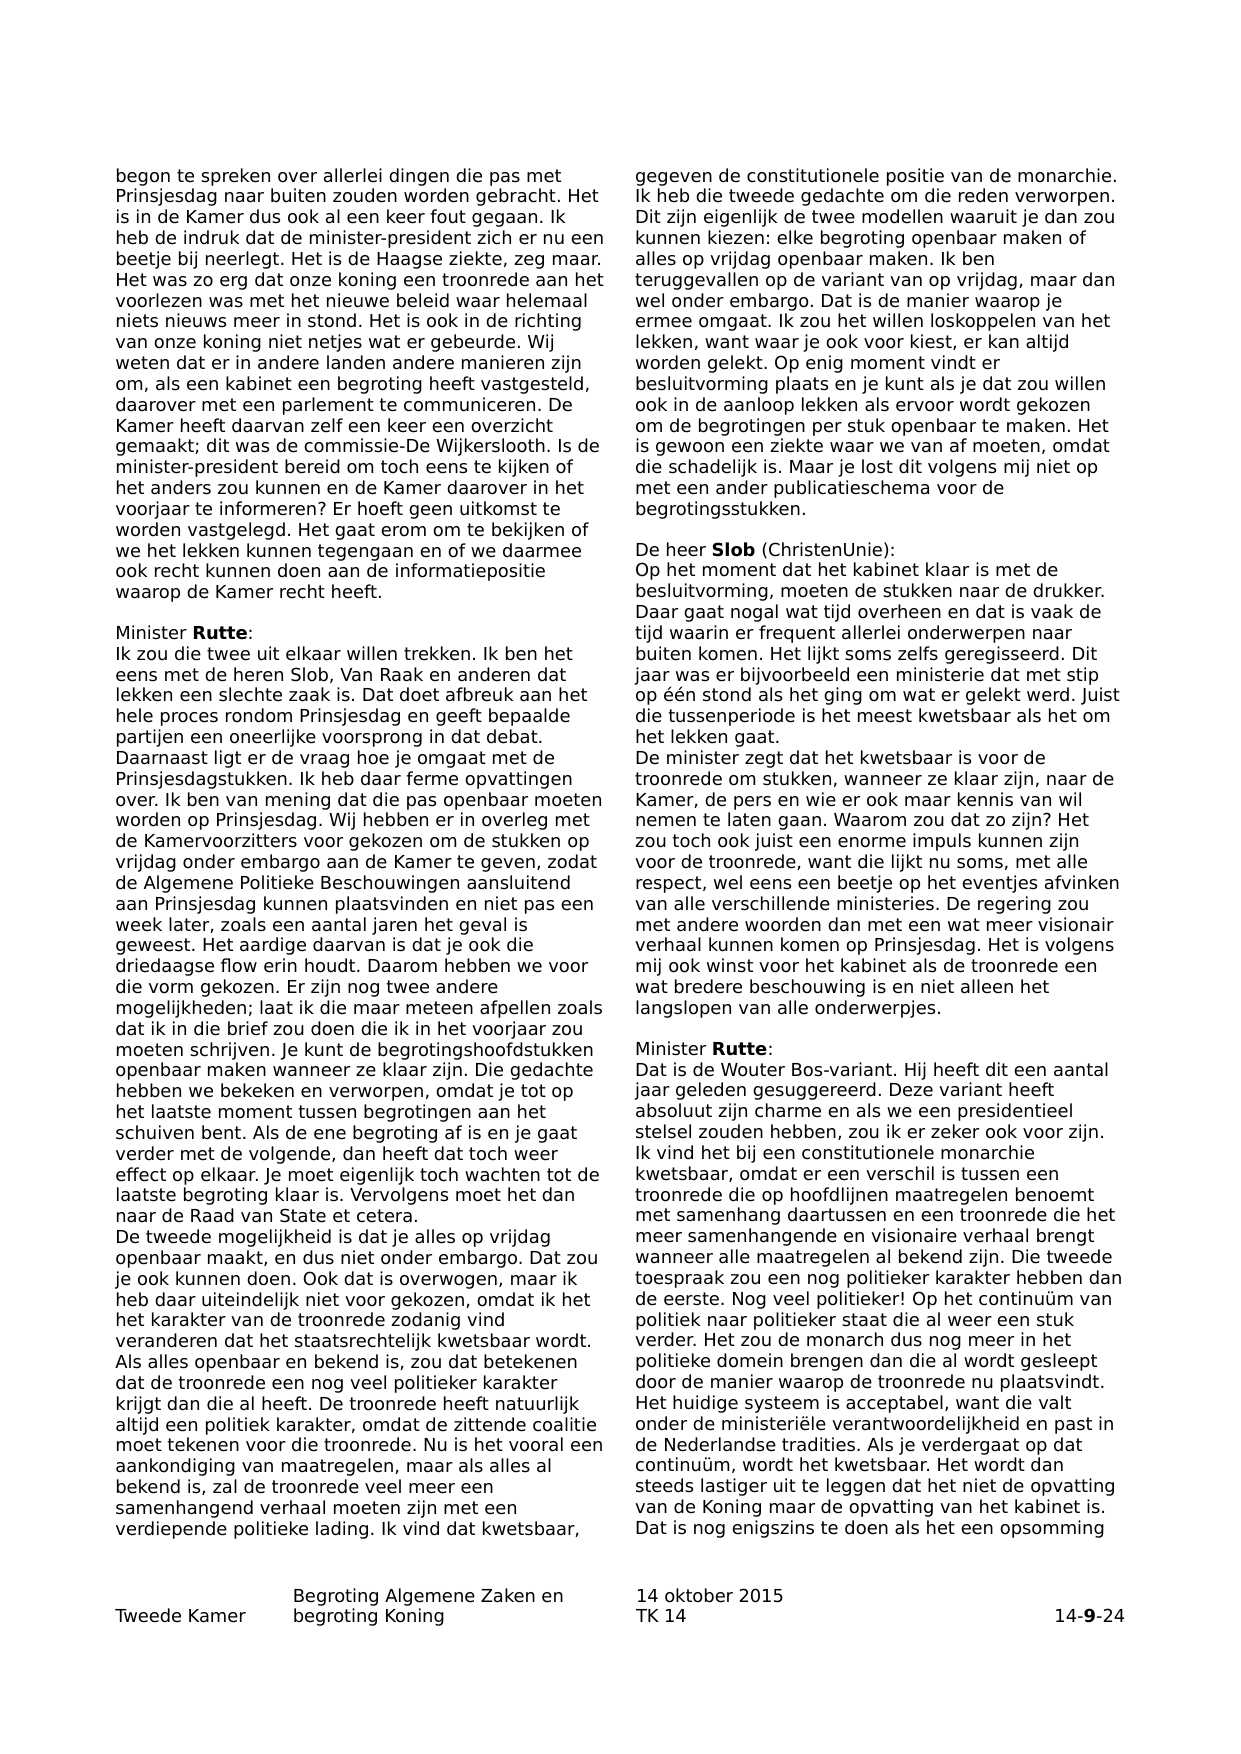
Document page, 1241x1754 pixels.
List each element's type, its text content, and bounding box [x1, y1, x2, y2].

text Ik zou die twee uit elkaar willen trekken. Ik ben het eens met de heren Slob, Van Raak en anderen dat lekken een slechte zaak is. Dat doet afbreuk aan het hele proces rondom Prinsjesdag en geeft bepaalde partijen een oneerlijke voorsprong in dat debat. Daarnaast ligt er de vraag hoe je omgaat met de Prinsjesdagstukken. Ik heb daar ferme opvattingen over. Ik ben van mening dat die pas openbaar moeten worden op Prinsjesdag. Wij hebben er in overleg met de Kamervoorzitters voor gekozen om de stukken op vrijdag onder embargo aan de Kamer te geven, zodat de Algemene Politieke Beschouwingen aansluitend aan Prinsjesdag kunnen plaatsvinden en niet pas een week later, zoals een aantal jaren het geval is geweest. Het aardige daarvan is dat je ook die driedaagse flow erin houdt. Daarom hebben we voor die vorm gekozen. Er zijn nog twee andere mogelijkheden; laat ik die maar meteen afpellen zoals dat ik in die brief zou doen die ik in het voorjaar zou moeten schrijven. Je kunt de begrotingshoofdstukken openbaar maken wanneer ze klaar zijn. Die gedachte hebben we bekeken en verworpen, omdat je tot op het laatste moment tussen begrotingen aan het schuiven bent. Als de ene begroting af is en je gaat verder met de volgende, dan heeft dat toch weer effect op elkaar. Je moet eigenlijk toch wachten tot de laatste begroting klaar is. Vervolgens moet het dan naar de Raad van State et cetera. [115, 643, 605, 1227]
text Minister Rutte: [635, 1038, 1125, 1059]
text De tweede mogelijkheid is dat je alles op vrijdag openbaar maakt, en dus niet onder embargo. Dat zou je ook kunnen doen. Ook dat is overwogen, maar ik heb daar uiteindelijk niet voor gekozen, omdat ik het het karakter van de troonrede zodanig vind veranderen dat het staatsrechtelijk kwetsbaar wordt. Als alles openbaar en bekend is, zou dat betekenen dat de troonrede een nog veel politieker karakter krijgt dan die al heeft. De troonrede heeft natuurlijk altijd een politiek karakter, omdat de zittende coalitie moet tekenen voor die troonrede. Nu is het vooral een aankondiging van maatregelen, maar als alles al bekend is, zal de troonrede veel meer een samenhangend verhaal moeten zijn met een verdiepende politieke lading. Ik vind dat kwetsbaar, [115, 1227, 605, 1539]
text gegeven de constitutionele positie van de monarchie. Ik heb die tweede gedachte om die reden verworpen. [635, 165, 1125, 207]
text Minister Rutte: [115, 623, 605, 643]
text De heer Slob (ChristenUnie): [635, 539, 1125, 560]
text Op het moment dat het kabinet klaar is met de besluitvorming, moeten de stukken naar de drukker. Daar gaat nogal wat tijd overheen en dat is vaak de tijd waarin er frequent allerlei onderwerpen naar buiten komen. Het lijkt soms zelfs geregisseerd. Dit jaar was er bijvoorbeeld een ministerie dat met stip op één stond als het ging om wat er gelekt werd. Juist die tussenperiode is het meest kwetsbaar als het om het lekken gaat. [635, 560, 1125, 748]
text De minister zegt dat het kwetsbaar is voor de troonrede om stukken, wanneer ze klaar zijn, naar de Kamer, de pers en wie er ook maar kennis van wil nemen te laten gaan. Waarom zou dat zo zijn? Het zou toch ook juist een enorme impuls kunnen zijn voor de troonrede, want die lijkt nu soms, met alle respect, wel eens een beetje op het eventjes afvinken van alle verschillende ministeries. De regering zou met andere woorden dan met een wat meer visionair verhaal kunnen komen op Prinsjesdag. Het is volgens mij ook winst voor het kabinet als de troonrede een wat bredere beschouwing is en niet alleen het langslopen van alle onderwerpjes. [635, 748, 1125, 1018]
text begon te spreken over allerlei dingen die pas met Prinsjesdag naar buiten zouden worden gebracht. Het is in de Kamer dus ook al een keer fout gegaan. Ik heb de indruk dat de minister-president zich er nu een beetje bij neerlegt. Het is de Haagse ziekte, zeg maar. Het was zo erg dat onze koning een troonrede aan het voorlezen was met het nieuwe beleid waar helemaal niets nieuws meer in stond. Het is ook in de richting van onze koning niet netjes wat er gebeurde. Wij weten dat er in andere landen andere manieren zijn om, als een kabinet een begroting heeft vastgesteld, daarover met een parlement te communiceren. De Kamer heeft daarvan zelf een keer een overzicht gemaakt; dit was de commissie-De Wijkerslooth. Is de minister-president bereid om toch eens te kijken of het anders zou kunnen en de Kamer daarover in het voorjaar te informeren? Er hoeft geen uitkomst te worden vastgelegd. Het gaat erom om te bekijken of we het lekken kunnen tegengaan en of we daarmee ook recht kunnen doen aan de informatiepositie waarop de Kamer recht heeft. [115, 165, 605, 603]
text Het huidige systeem is acceptabel, want die valt onder de ministeriële verantwoordelijkheid en past in de Nederlandse tradities. Als je verdergaat op dat continuüm, wordt het kwetsbaar. Het wordt dan steeds lastiger uit te leggen dat het niet de opvatting van de Koning maar de opvatting van het kabinet is. Dat is nog enigszins te doen als het een opsomming [635, 1393, 1125, 1538]
text Dit zijn eigenlijk de twee modellen waaruit je dan zou kunnen kiezen: elke begroting openbaar maken of alles op vrijdag openbaar maken. Ik ben teruggevallen op de variant van op vrijdag, maar dan wel onder embargo. Dat is de manier waarop je ermee omgaat. Ik zou het willen loskoppelen van het lekken, want waar je ook voor kiest, er kan altijd worden gelekt. Op enig moment vindt er besluitvorming plaats en je kunt als je dat zou willen ook in de aanloop lekken als ervoor wordt gekozen om de begrotingen per stuk openbaar te maken. Het is gewoon een ziekte waar we van af moeten, omdat die schadelijk is. Maar je lost dit volgens mij niet op met een ander publicatieschema voor de begrotingsstukken. [635, 207, 1125, 519]
text Dat is de Wouter Bos-variant. Hij heeft dit een aantal jaar geleden gesuggereerd. Deze variant heeft absoluut zijn charme en als we een presidentieel stelsel zouden hebben, zou ik er zeker ook voor zijn. Ik vind het bij een constitutionele monarchie kwetsbaar, omdat er een verschil is tussen een troonrede die op hoofdlijnen maatregelen benoemt met samenhang daartussen en een troonrede die het meer samenhangende en visionaire verhaal brengt wanneer alle maatregelen al bekend zijn. Die tweede toespraak zou een nog politieker karakter hebben dan de eerste. Nog veel politieker! Op het continuüm van politiek naar politieker staat die al weer een stuk verder. Het zou de monarch dus nog meer in het politieke domein brengen dan die al wordt gesleept door de manier waarop de troonrede nu plaatsvindt. [635, 1059, 1125, 1393]
